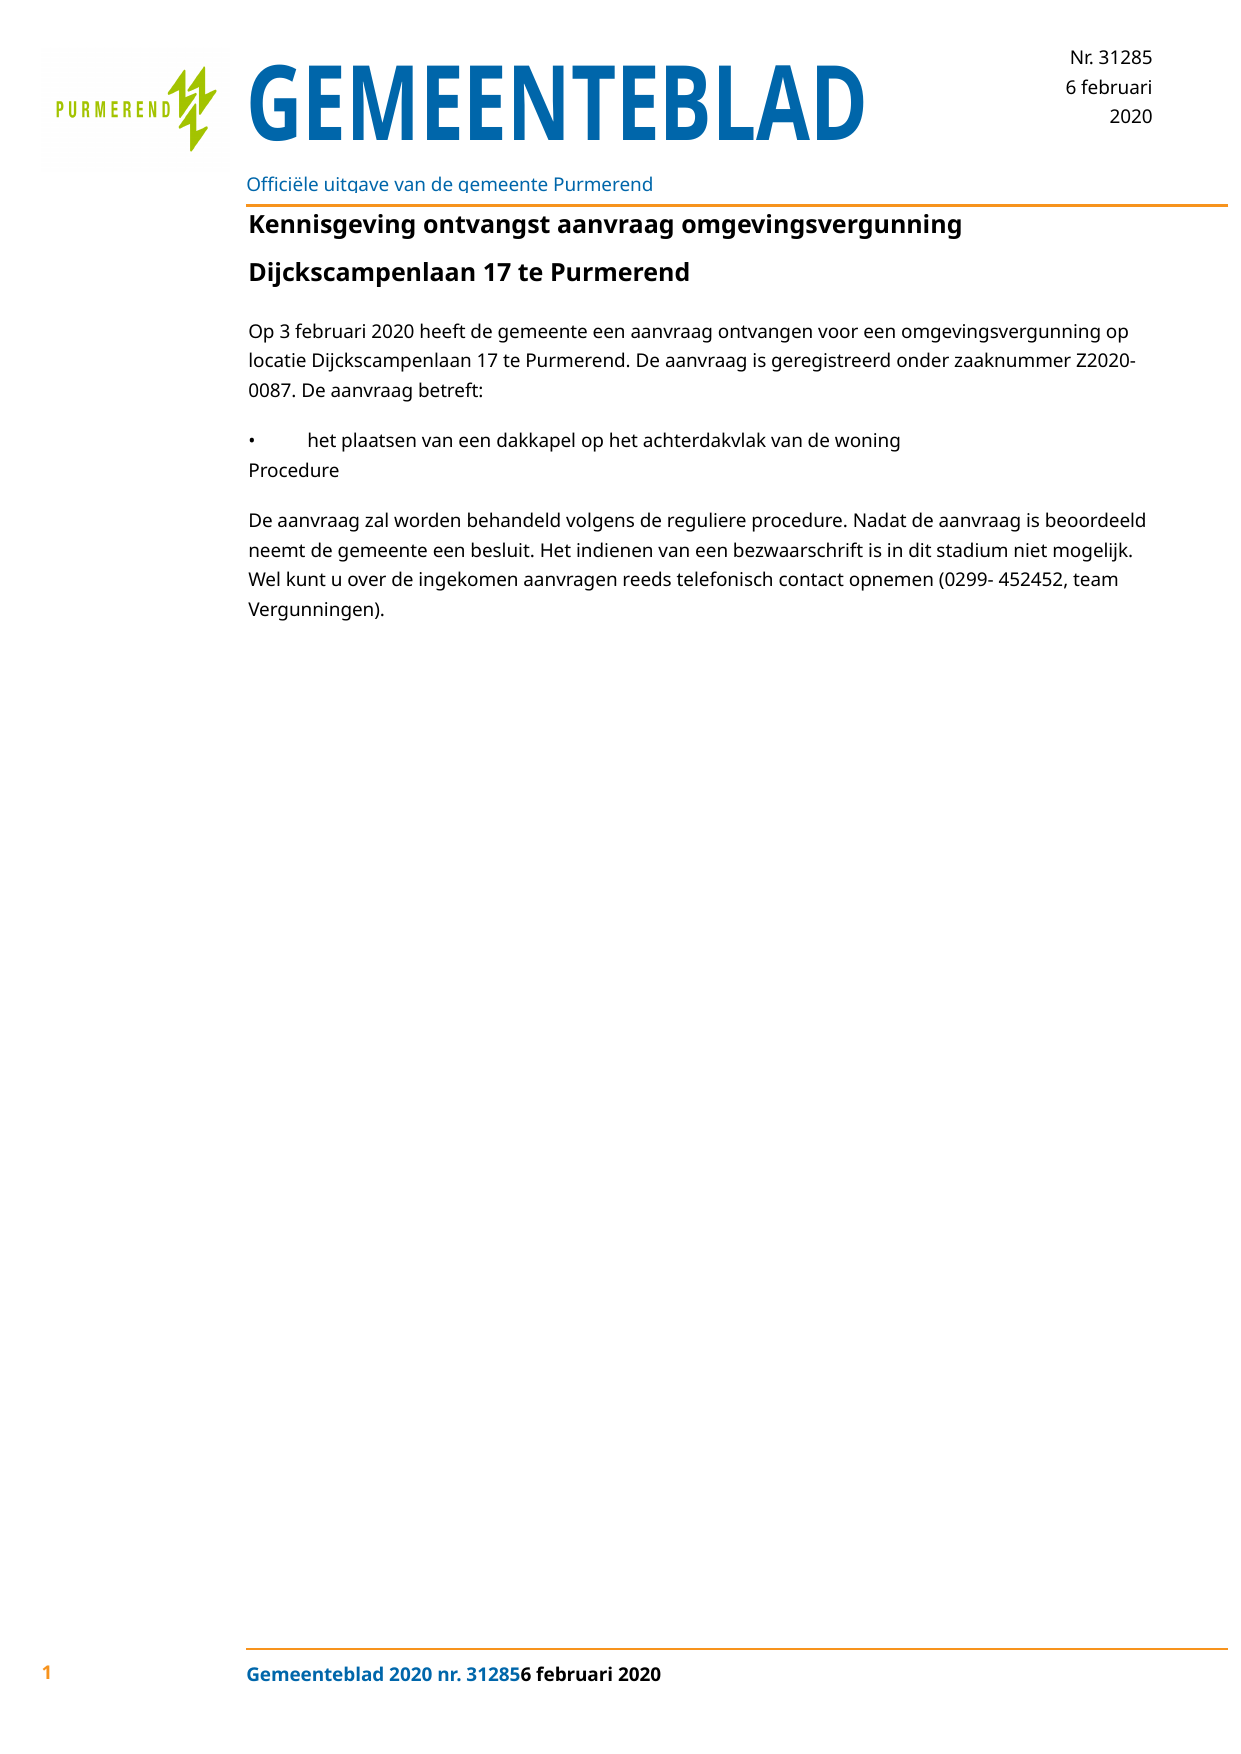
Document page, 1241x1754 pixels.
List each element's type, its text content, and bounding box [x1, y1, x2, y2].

text Op 3 februari 2020 heeft de gemeente een aanvraag ontvangen voor een omgevingsvergunning op locatie Dijckscampenlaan 17 te Purmerend. De aanvraag is geregistreerd onder zaaknummer Z2020-0087. De aanvraag betreft: [248, 318, 1152, 403]
picture [41, 47, 231, 172]
list het plaatsen van een dakkapel op het achterdakvlak van de woning [248, 427, 1152, 453]
text Procedure [248, 457, 1152, 483]
text Kennisgeving ontvangst aanvraag omgevingsvergunning Dijckscampenlaan 17 te Purmerend [248, 207, 1152, 288]
text De aanvraag zal worden behandeld volgens de reguliere procedure. Nadat de aanvraag is beoordeeld neemt de gemeente een besluit. Het indienen van een bezwaarschrift is in dit stadium niet mogelijk. Wel kunt u over de ingekomen aanvragen reeds telefonisch contact opnemen (0299- 452452, team Vergunningen). [248, 507, 1152, 622]
